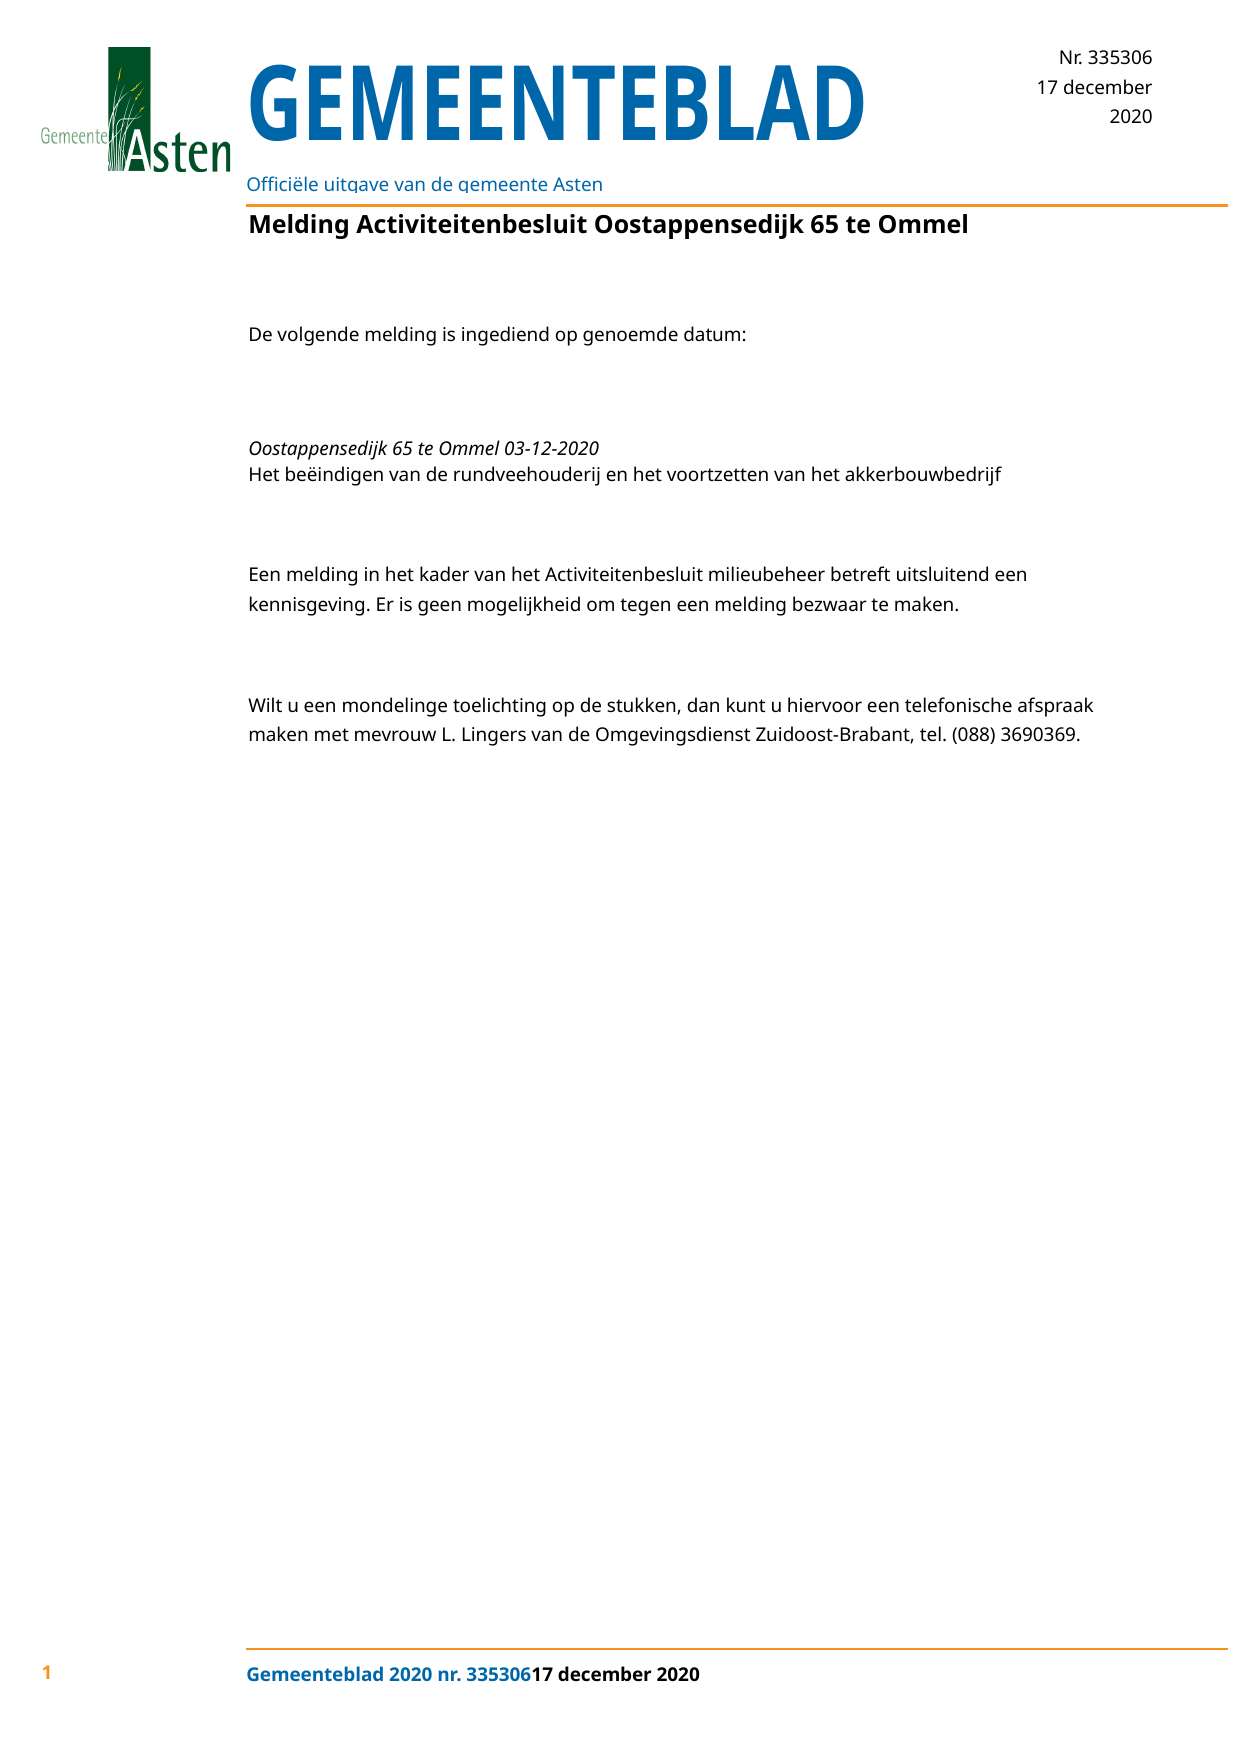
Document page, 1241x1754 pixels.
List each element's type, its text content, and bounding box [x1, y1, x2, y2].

text Een melding in het kader van het Activiteitenbesluit milieubeheer betreft uitsluitend een kennisgeving. Er is geen mogelijkheid om tegen een melding bezwaar te maken. [248, 562, 1152, 617]
picture [41, 47, 231, 172]
text Oostappensedijk 65 te Ommel 03-12-2020 [248, 435, 1152, 461]
text Melding Activiteitenbesluit Oostappensedijk 65 te Ommel [248, 207, 1152, 241]
text Wilt u een mondelinge toelichting op de stukken, dan kunt u hiervoor een telefonische afspraak maken met mevrouw L. Lingers van de Omgevingsdienst Zuidoost-Brabant, tel. (088) 3690369. [248, 692, 1152, 747]
text De volgende melding is ingediend op genoemde datum: [248, 321, 1152, 346]
text Het beëindigen van de rundveehouderij en het voortzetten van het akkerbouwbedrijf [248, 461, 1152, 487]
